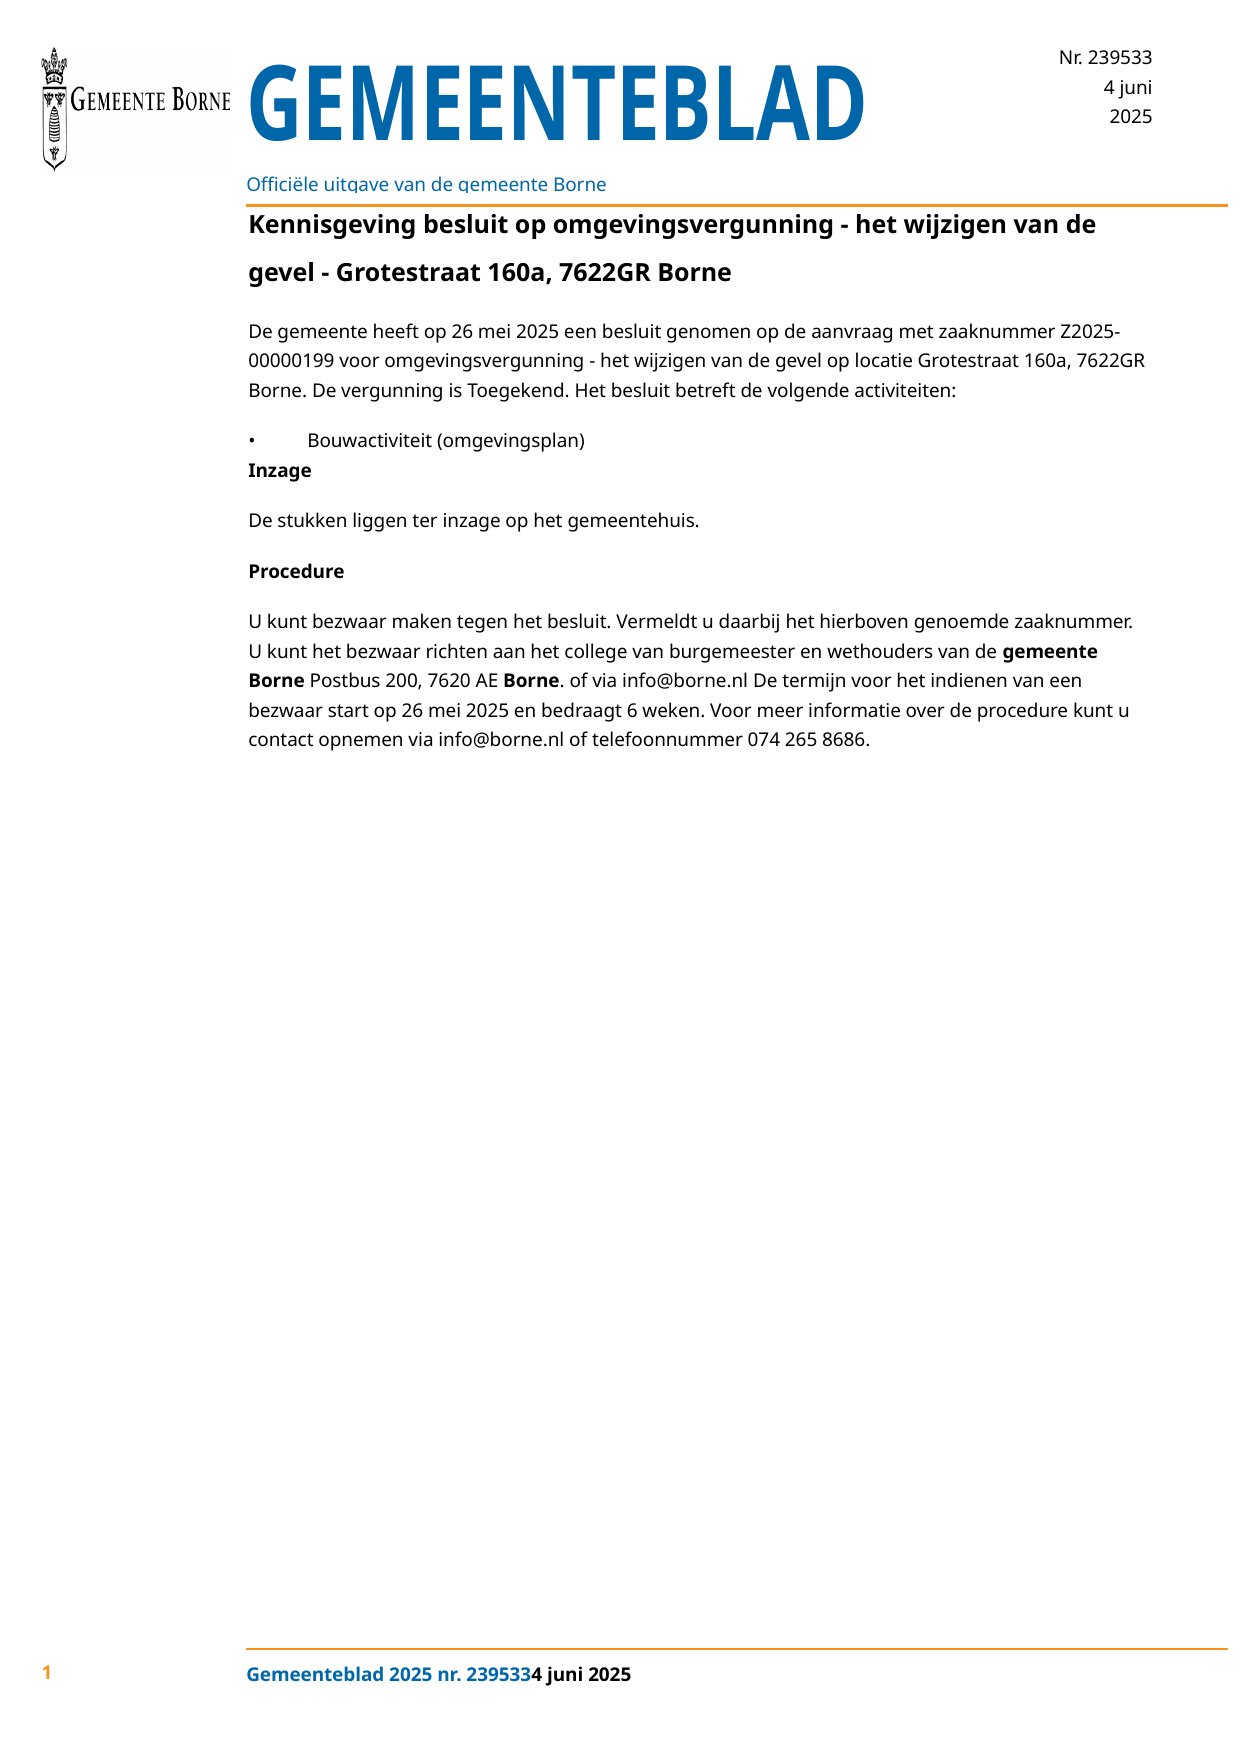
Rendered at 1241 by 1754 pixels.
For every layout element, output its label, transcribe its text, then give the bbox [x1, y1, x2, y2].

text Procedure [248, 558, 1152, 584]
text U kunt bezwaar maken tegen het besluit. Vermeldt u daarbij het hierboven genoemde zaaknummer. U kunt het bezwaar richten aan het college van burgemeester en wethouders van de gemeente Borne Postbus 200, 7620 AE Borne. of via info@borne.nl De termijn voor het indienen van een bezwaar start op 26 mei 2025 en bedraagt 6 weken. Voor meer informatie over de procedure kunt u contact opnemen via info@borne.nl of telefoonnummer 074 265 8686. [248, 608, 1152, 752]
list Bouwactiviteit (omgevingsplan) [248, 427, 1152, 453]
text Kennisgeving besluit op omgevingsvergunning - het wijzigen van de gevel - Grotestraat 160a, 7622GR Borne [248, 207, 1152, 288]
text Inzage [248, 457, 1152, 483]
text De stukken liggen ter inzage op het gemeentehuis. [248, 507, 1152, 533]
text De gemeente heeft op 26 mei 2025 een besluit genomen op de aanvraag met zaaknummer Z2025-00000199 voor omgevingsvergunning - het wijzigen van de gevel op locatie Grotestraat 160a, 7622GR Borne. De vergunning is Toegekend. Het besluit betreft de volgende activiteiten: [248, 318, 1152, 403]
picture [41, 47, 231, 172]
